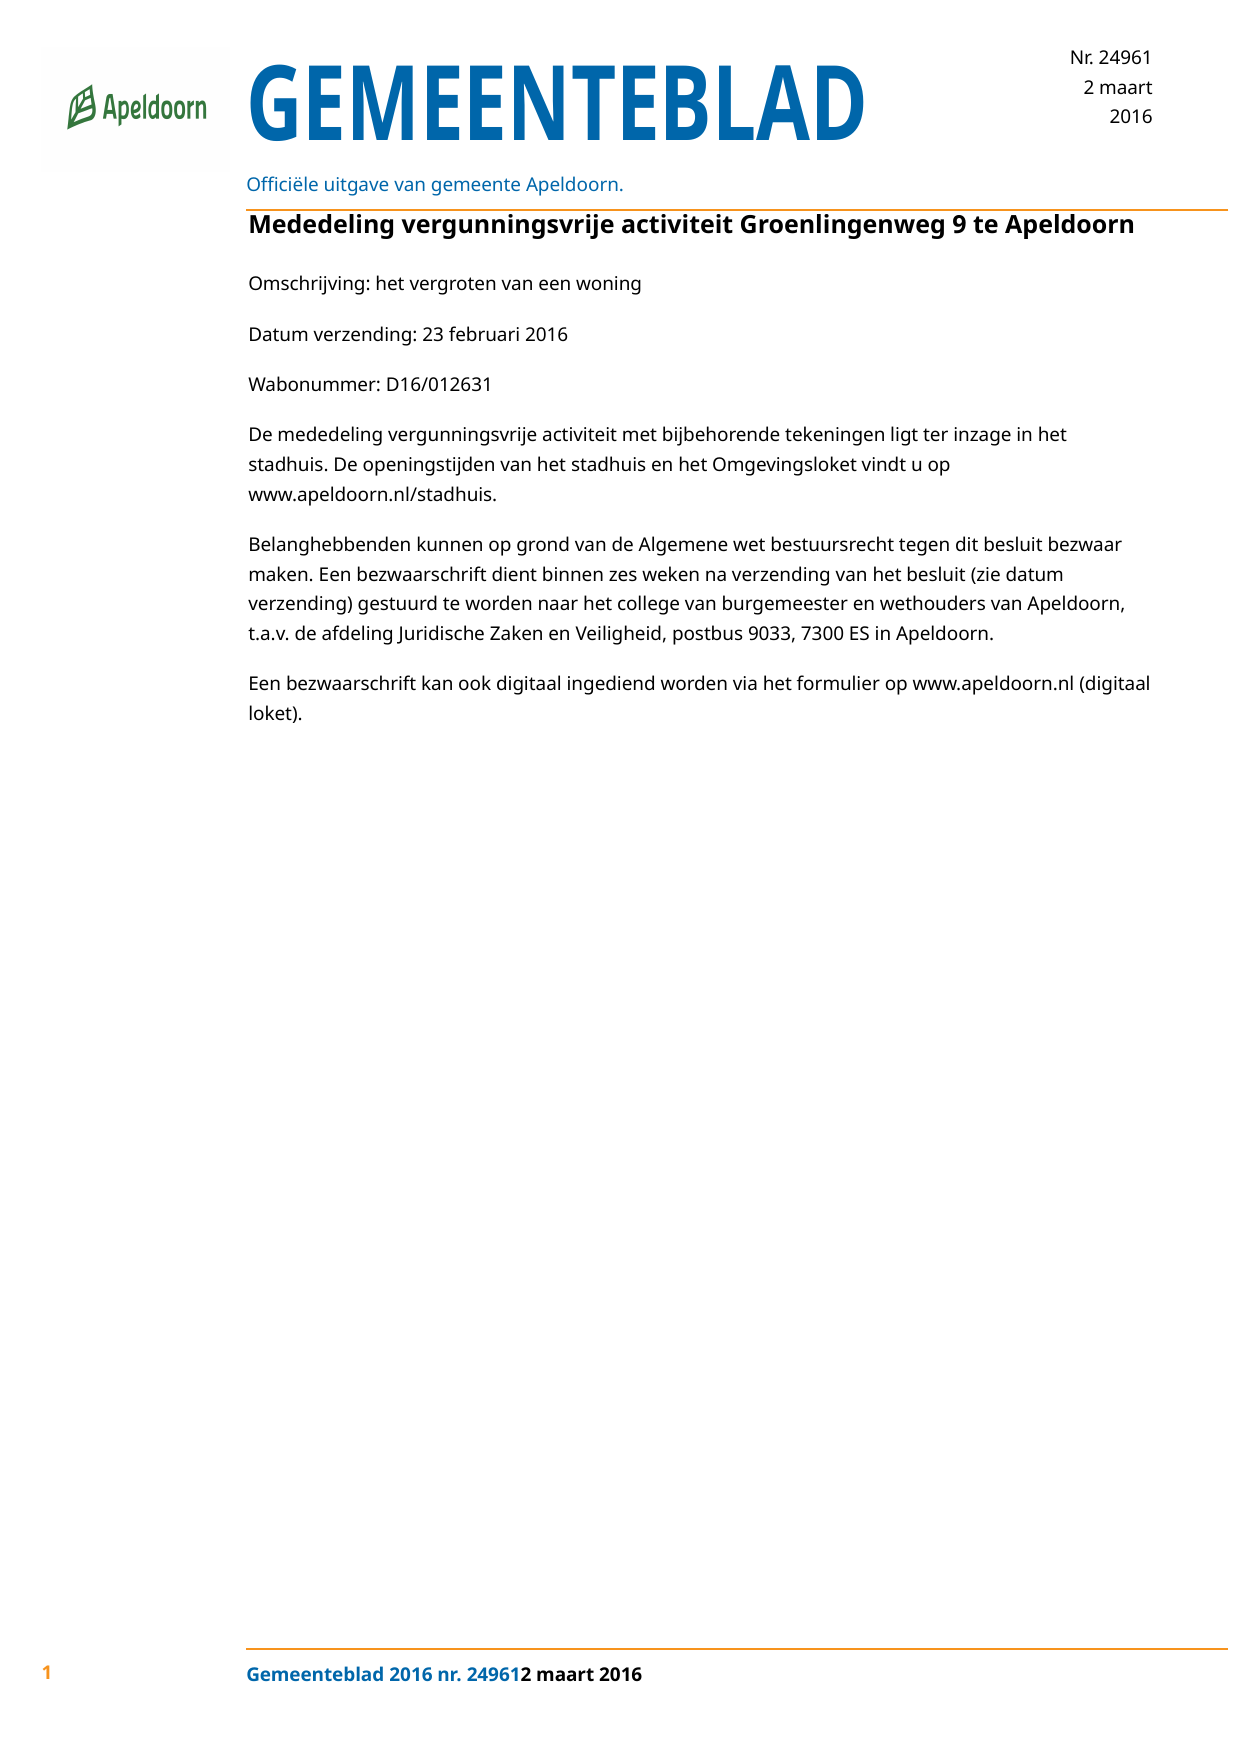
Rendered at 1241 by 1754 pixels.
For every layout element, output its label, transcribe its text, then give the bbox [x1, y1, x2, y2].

text Omschrijving: het vergroten van een woning [248, 270, 1152, 296]
picture [41, 47, 231, 172]
text Wabonummer: D16/012631 [248, 371, 1152, 397]
text Een bezwaarschrift kan ook digitaal ingediend worden via het formulier op www.apeldoorn.nl (digitaal loket). [248, 670, 1152, 726]
text Belanghebbenden kunnen op grond van de Algemene wet bestuursrecht tegen dit besluit bezwaar maken. Een bezwaarschrift dient binnen zes weken na verzending van het besluit (zie datum verzending) gestuurd te worden naar het college van burgemeester en wethouders van Apeldoorn, t.a.v. de afdeling Juridische Zaken en Veiligheid, postbus 9033, 7300 ES in Apeldoorn. [248, 531, 1152, 646]
text Mededeling vergunningsvrije activiteit Groenlingenweg 9 te Apeldoorn [248, 211, 1152, 241]
text De mededeling vergunningsvrije activiteit met bijbehorende tekeningen ligt ter inzage in het stadhuis. De openingstijden van het stadhuis en het Omgevingsloket vindt u op www.apeldoorn.nl/stadhuis. [248, 422, 1152, 506]
text Datum verzending: 23 februari 2016 [248, 321, 1152, 346]
